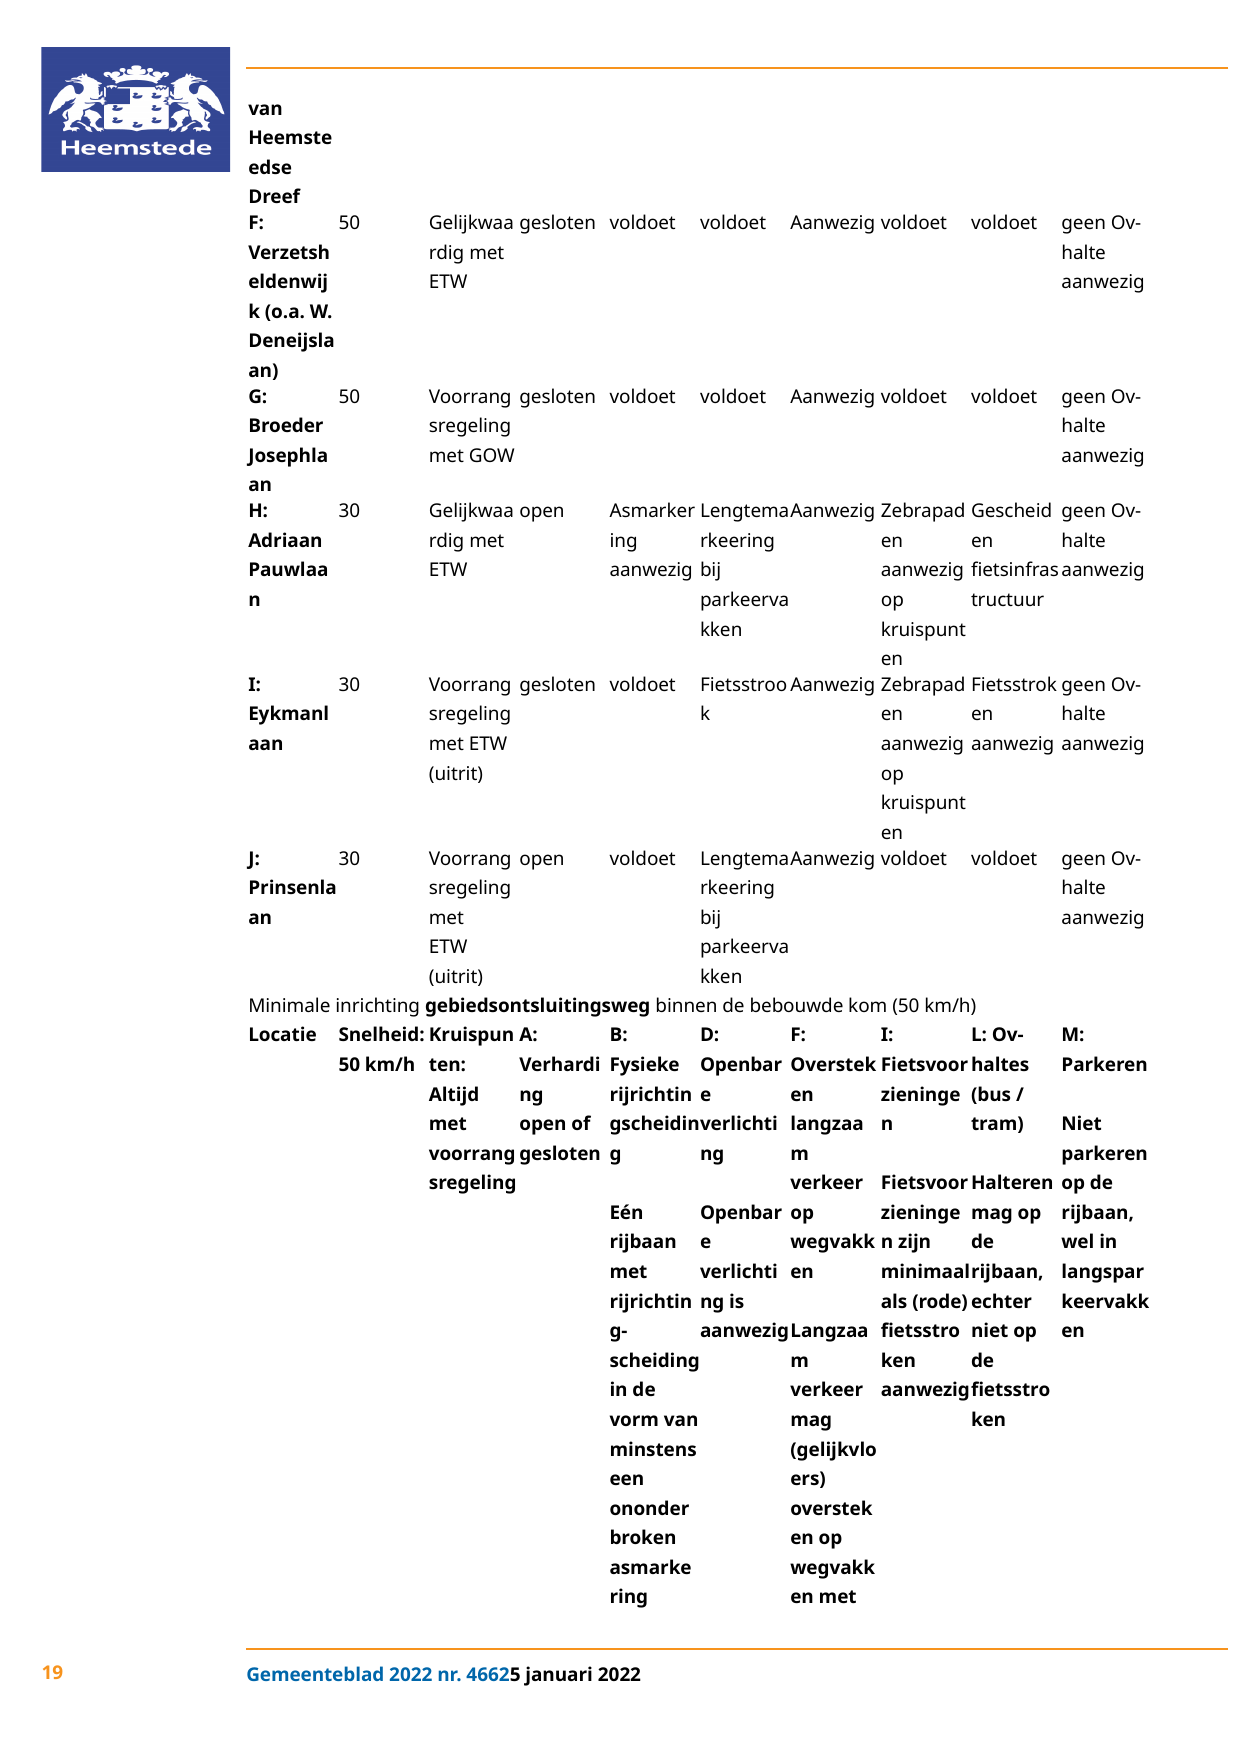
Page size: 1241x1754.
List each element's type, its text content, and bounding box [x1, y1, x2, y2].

table_header D: Openbare verlichting Openbare verlichting is aanwezig [700, 1022, 790, 1609]
table_header B: Fysieke rijrichtingscheiding Eén rijbaan met rijrichting- scheiding in de vorm van minstens een ononderbroken asmarkering [609, 1022, 700, 1609]
table_cell F: Verzetsheldenwijk (o.a. W. Deneijslaan) [248, 209, 338, 383]
table_cell H: Adriaan Pauwlaan [248, 498, 338, 671]
table_cell voldoet [881, 209, 971, 383]
table_cell Fietsstrook [700, 671, 790, 845]
table_cell 30 [338, 671, 429, 845]
table_cell voldoet [609, 845, 700, 989]
table_cell [971, 95, 1061, 209]
table_cell Gescheiden fietsinfrastructuur [971, 498, 1061, 671]
table_cell open [519, 845, 609, 989]
table_cell Gelijkwaardig met ETW [429, 498, 519, 671]
table_cell gesloten [519, 383, 609, 497]
table_header Locatie [248, 1022, 338, 1609]
table_cell Aanwezig [790, 845, 881, 989]
table_header M: Parkeren Niet parkeren op de rijbaan, wel in langsparkeervakken [1061, 1022, 1152, 1609]
table_cell Aanwezig [790, 209, 881, 383]
table_cell Lengtemarkeering bij parkeervakken [700, 845, 790, 989]
table_cell [429, 95, 519, 209]
table_cell 30 [338, 498, 429, 671]
table_cell Aanwezig [790, 383, 881, 497]
table_cell voldoet [700, 383, 790, 497]
table_cell Zebrapaden aanwezig op kruispunten [881, 498, 971, 671]
table_cell Voorrangsregeling met GOW [429, 383, 519, 497]
table_cell G: Broeder Josephlaan [248, 383, 338, 497]
table_cell Voorrangsregeling met ETW (uitrit) [429, 845, 519, 989]
table_cell I: Eykmanlaan [248, 671, 338, 845]
table_cell J: Prinsenlaan [248, 845, 338, 989]
table_cell voldoet [700, 209, 790, 383]
table_cell geen Ov-halte aanwezig [1061, 383, 1152, 497]
table_cell [790, 95, 881, 209]
table_cell van Heemsteedse Dreef [248, 95, 338, 209]
table_cell 30 [338, 845, 429, 989]
table_cell Aanwezig [790, 671, 881, 845]
table_cell 50 [338, 209, 429, 383]
table_header I: Fietsvoorzieningen Fietsvoorzieningen zijn minimaal als (rode) fietsstroken aanwezig [881, 1022, 971, 1609]
table_cell voldoet [971, 209, 1061, 383]
table_cell Fietsstroken aanwezig [971, 671, 1061, 845]
table_cell gesloten [519, 209, 609, 383]
table_cell [519, 95, 609, 209]
table_cell Zebrapaden aanwezig op kruispunten [881, 671, 971, 845]
table_cell Voorrangsregeling met ETW (uitrit) [429, 671, 519, 845]
table_header Kruispunten: Altijd met voorrangsregeling [429, 1022, 519, 1609]
table_cell [338, 95, 429, 209]
table_cell voldoet [971, 845, 1061, 989]
table_cell Lengtemarkeering bij parkeervakken [700, 498, 790, 671]
table_cell [1061, 95, 1152, 209]
table_cell geen Ov-halte aanwezig [1061, 498, 1152, 671]
table_header L: Ov-haltes (bus / tram) Halteren mag op de rijbaan, echter niet op de fietsstroken [971, 1022, 1061, 1609]
table_cell [881, 95, 971, 209]
table_cell voldoet [971, 383, 1061, 497]
table_cell geen Ov-halte aanwezig [1061, 845, 1152, 989]
table_header Snelheid: 50 km/h [338, 1022, 429, 1609]
table_cell voldoet [609, 209, 700, 383]
table_cell voldoet [881, 383, 971, 497]
table_cell geen Ov-halte aanwezig [1061, 671, 1152, 845]
picture [41, 47, 231, 172]
table_cell gesloten [519, 671, 609, 845]
table_cell Aanwezig [790, 498, 881, 671]
table_cell 50 [338, 383, 429, 497]
table_header F: Oversteken langzaam verkeer op wegvakken Langzaam verkeer mag (gelijkvloers) oversteken op wegvakken met [790, 1022, 881, 1609]
table_cell voldoet [609, 671, 700, 845]
table_cell [700, 95, 790, 209]
table_cell [609, 95, 700, 209]
table_header A: Verharding open of gesloten [519, 1022, 609, 1609]
table_cell voldoet [881, 845, 971, 989]
table_cell geen Ov-halte aanwezig [1061, 209, 1152, 383]
table_cell Asmarkering aanwezig [609, 498, 700, 671]
table_cell Gelijkwaardig met ETW [429, 209, 519, 383]
table_cell voldoet [609, 383, 700, 497]
text Minimale inrichting gebiedsontsluitingsweg binnen de bebouwde kom (50 km/h) [248, 992, 1152, 1018]
table_cell open [519, 498, 609, 671]
